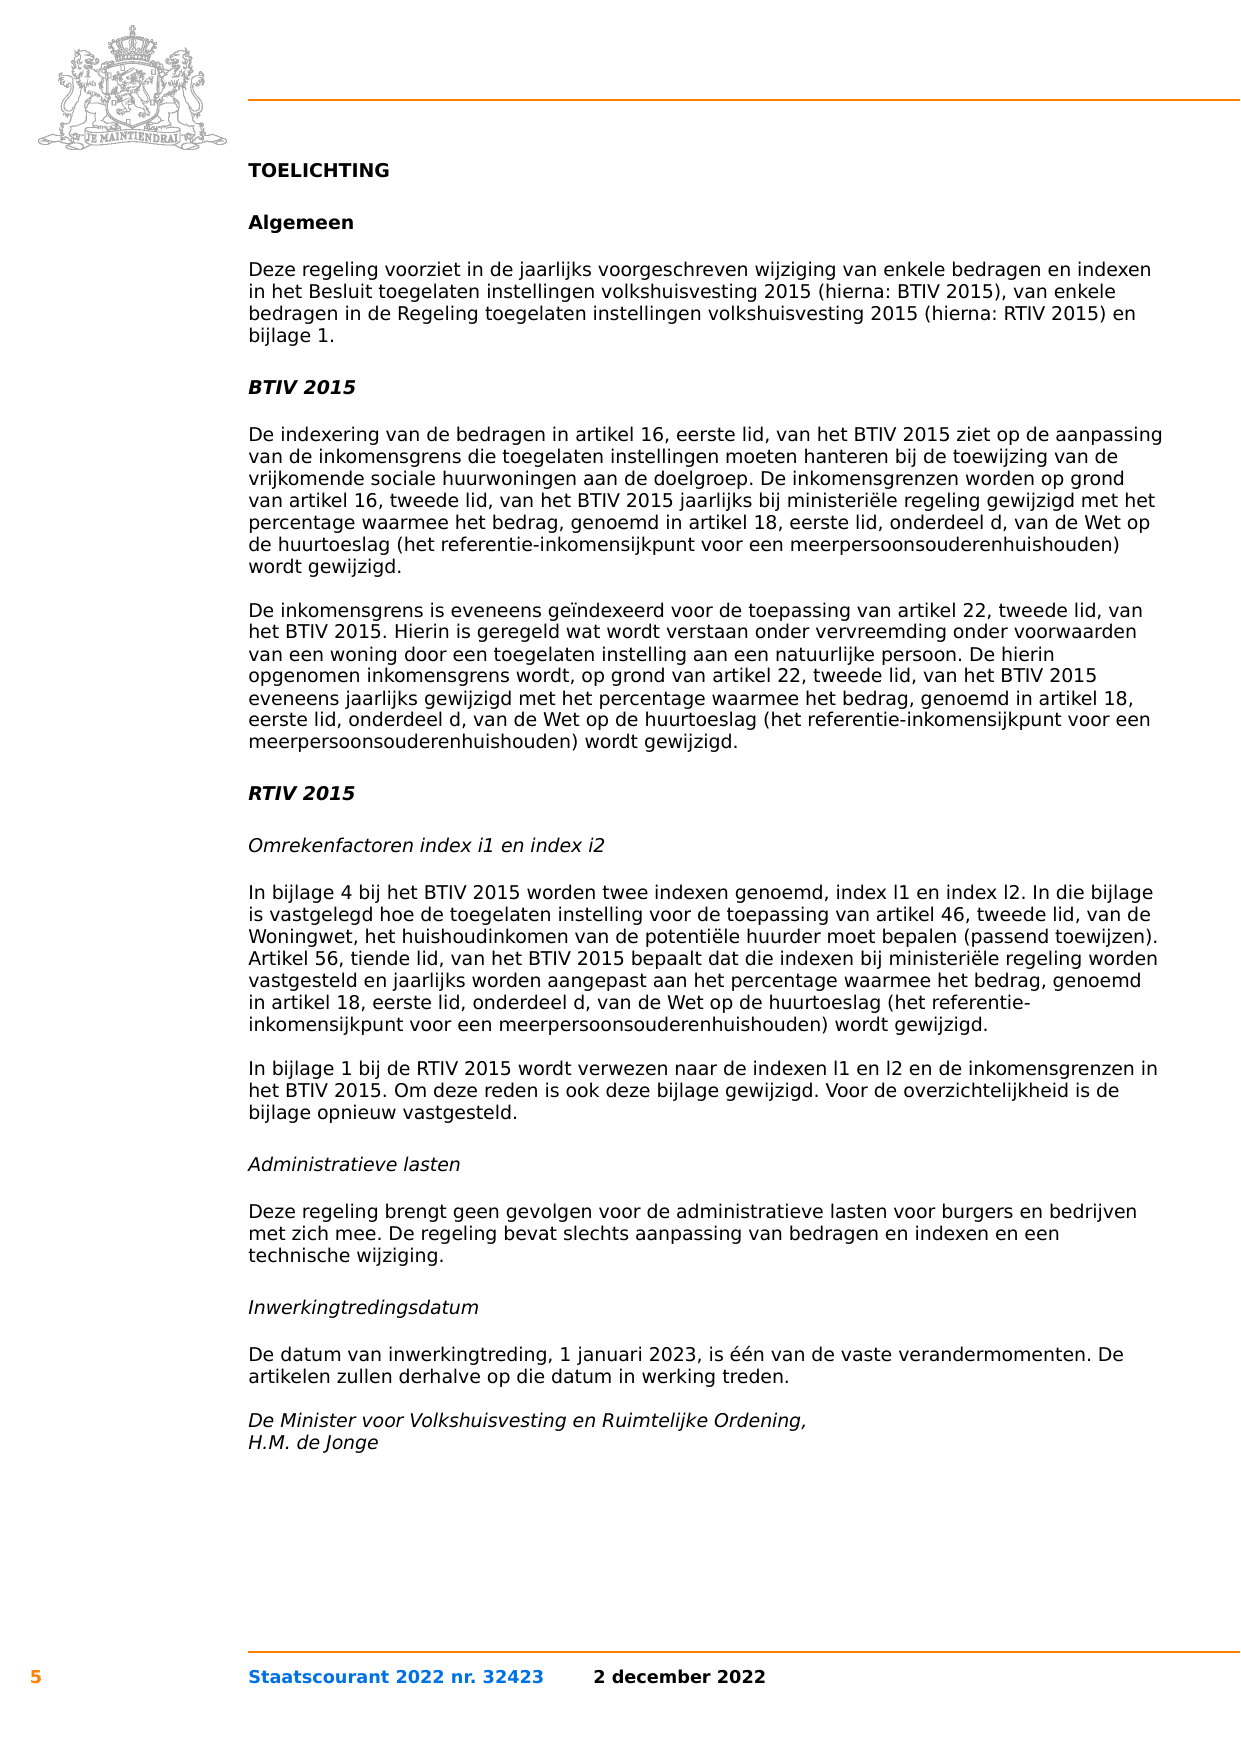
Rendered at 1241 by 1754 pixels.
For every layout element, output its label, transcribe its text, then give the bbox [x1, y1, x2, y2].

text De datum van inwerkingtreding, 1 januari 2023, is één van de vaste verandermomenten. De artikelen zullen derhalve op die datum in werking treden. [248, 1344, 1163, 1388]
text Deze regeling voorziet in de jaarlijks voorgeschreven wijziging van enkele bedragen en indexen in het Besluit toegelaten instellingen volkshuisvesting 2015 (hierna: BTIV 2015), van enkele bedragen in de Regeling toegelaten instellingen volkshuisvesting 2015 (hierna: RTIV 2015) en bijlage 1. [248, 259, 1163, 347]
text De inkomensgrens is eveneens geïndexeerd voor de toepassing van artikel 22, tweede lid, van het BTIV 2015. Hierin is geregeld wat wordt verstaan onder vervreemding onder voorwaarden van een woning door een toegelaten instelling aan een natuurlijke persoon. De hierin opgenomen inkomensgrens wordt, op grond van artikel 22, tweede lid, van het BTIV 2015 eveneens jaarlijks gewijzigd met het percentage waarmee het bedrag, genoemd in artikel 18, eerste lid, onderdeel d, van de Wet op de huurtoeslag (het referentie-inkomensijkpunt voor een meerpersoonsouderenhuishouden) wordt gewijzigd. [248, 599, 1163, 753]
subtitle BTIV 2015 [248, 377, 1163, 399]
text De indexering van de bedragen in artikel 16, eerste lid, van het BTIV 2015 ziet op de aanpassing van de inkomensgrens die toegelaten instellingen moeten hanteren bij de toewijzing van de vrijkomende sociale huurwoningen aan de doelgroep. De inkomensgrenzen worden op grond van artikel 16, tweede lid, van het BTIV 2015 jaarlijks bij ministeriële regeling gewijzigd met het percentage waarmee het bedrag, genoemd in artikel 18, eerste lid, onderdeel d, van de Wet op de huurtoeslag (het referentie-inkomensijkpunt voor een meerpersoonsouderenhuishouden) wordt gewijzigd. [248, 424, 1163, 578]
subtitle Administratieve lasten [248, 1154, 1163, 1176]
text In bijlage 4 bij het BTIV 2015 worden twee indexen genoemd, index l1 en index l2. In die bijlage is vastgelegd hoe de toegelaten instelling voor de toepassing van artikel 46, tweede lid, van de Woningwet, het huishoudinkomen van de potentiële huurder moet bepalen (passend toewijzen). Artikel 56, tiende lid, van het BTIV 2015 bepaalt dat die indexen bij ministeriële regeling worden vastgesteld en jaarlijks worden aangepast aan het percentage waarmee het bedrag, genoemd in artikel 18, eerste lid, onderdeel d, van de Wet op de huurtoeslag (het referentie-inkomensijkpunt voor een meerpersoonsouderenhuishouden) wordt gewijzigd. [248, 882, 1163, 1036]
subtitle Algemeen [248, 212, 1163, 234]
text Deze regeling brengt geen gevolgen voor de administratieve lasten voor burgers en bedrijven met zich mee. De regeling bevat slechts aanpassing van bedragen en indexen en een technische wijziging. [248, 1201, 1163, 1267]
subtitle Inwerkingtredingsdatum [248, 1297, 1163, 1319]
picture [38, 25, 227, 150]
text De Minister voor Volkshuisvesting en Ruimtelijke Ordening, H.M. de Jonge [248, 1410, 1163, 1454]
subtitle TOELICHTING [248, 160, 1163, 182]
text In bijlage 1 bij de RTIV 2015 wordt verwezen naar de indexen l1 en l2 en de inkomensgrenzen in het BTIV 2015. Om deze reden is ook deze bijlage gewijzigd. Voor de overzichtelijkheid is de bijlage opnieuw vastgesteld. [248, 1058, 1163, 1124]
subtitle RTIV 2015 [248, 783, 1163, 805]
subtitle Omrekenfactoren index i1 en index i2 [248, 835, 1163, 857]
